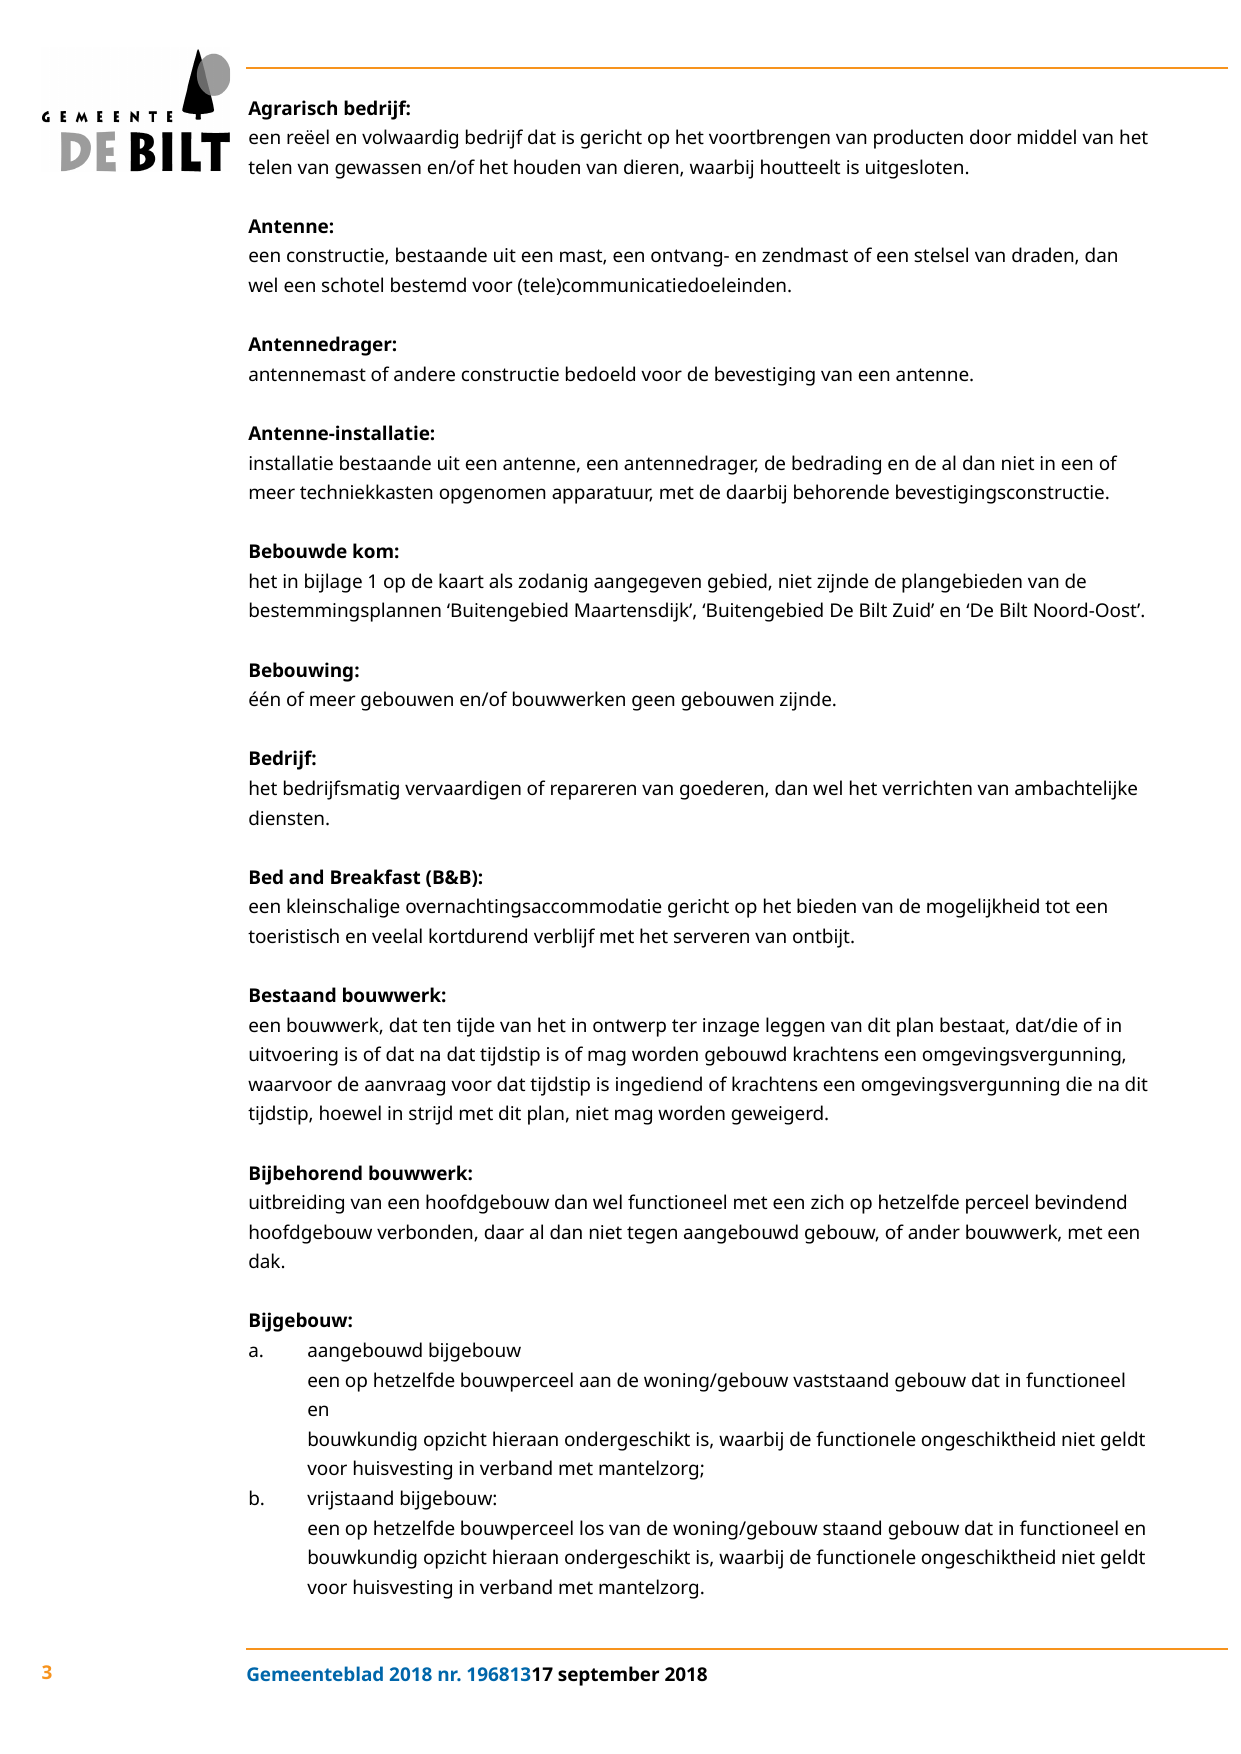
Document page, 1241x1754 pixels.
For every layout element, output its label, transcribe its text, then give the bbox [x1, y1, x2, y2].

text Bebouwing: [248, 657, 1152, 683]
text een constructie, bestaande uit een mast, een ontvang- en zendmast of een stelsel van draden, dan wel een schotel bestemd voor (tele)communicatiedoeleinden. [248, 243, 1152, 298]
text een kleinschalige overnachtingsaccommodatie gericht op het bieden van de mogelijkheid tot een toeristisch en veelal kortdurend verblijf met het serveren van ontbijt. [248, 893, 1152, 949]
list bouwkundig opzicht hieraan ondergeschikt is, waarbij de functionele ongeschiktheid niet geldt voor huisvesting in verband met mantelzorg; [248, 1426, 1152, 1481]
text Bijbehorend bouwwerk: [248, 1160, 1152, 1186]
list een op hetzelfde bouwperceel los van de woning/gebouw staand gebouw dat in functioneel en [248, 1515, 1152, 1541]
text een reëel en volwaardig bedrijf dat is gericht op het voortbrengen van producten door middel van het telen van gewassen en/of het houden van dieren, waarbij houtteelt is uitgesloten. [248, 124, 1152, 180]
text uitbreiding van een hoofdgebouw dan wel functioneel met een zich op hetzelfde perceel bevindend hoofdgebouw verbonden, daar al dan niet tegen aangebouwd gebouw, of ander bouwwerk, met een dak. [248, 1189, 1152, 1274]
list aangebouwd bijgebouw [248, 1337, 1152, 1363]
text Bestaand bouwwerk: [248, 982, 1152, 1008]
text een bouwwerk, dat ten tijde van het in ontwerp ter inzage leggen van dit plan bestaat, dat/die of in [248, 1012, 1152, 1038]
text Antenne-installatie: [248, 420, 1152, 446]
text antennemast of andere constructie bedoeld voor de bevestiging van een antenne. [248, 361, 1152, 387]
picture [41, 47, 231, 172]
text Bedrijf: [248, 746, 1152, 771]
list bouwkundig opzicht hieraan ondergeschikt is, waarbij de functionele ongeschiktheid niet geldt voor huisvesting in verband met mantelzorg. [248, 1544, 1152, 1600]
text installatie bestaande uit een antenne, een antennedrager, de bedrading en de al dan niet in een of meer techniekkasten opgenomen apparatuur, met de daarbij behorende bevestigingsconstructie. [248, 450, 1152, 505]
text uitvoering is of dat na dat tijdstip is of mag worden gebouwd krachtens een omgevingsvergunning, waarvoor de aanvraag voor dat tijdstip is ingediend of krachtens een omgevingsvergunning die na dit tijdstip, hoewel in strijd met dit plan, niet mag worden geweigerd. [248, 1041, 1152, 1126]
text het in bijlage 1 op de kaart als zodanig aangegeven gebied, niet zijnde de plangebieden van de bestemmingsplannen ‘Buitengebied Maartensdijk’, ‘Buitengebied De Bilt Zuid’ en ‘De Bilt Noord-Oost’. [248, 568, 1152, 623]
list een op hetzelfde bouwperceel aan de woning/gebouw vaststaand gebouw dat in functioneel en [248, 1367, 1152, 1422]
text één of meer gebouwen en/of bouwwerken geen gebouwen zijnde. [248, 686, 1152, 712]
text het bedrijfsmatig vervaardigen of repareren van goederen, dan wel het verrichten van ambachtelijke [248, 775, 1152, 801]
text Antennedrager: [248, 331, 1152, 357]
text Agrarisch bedrijf: [248, 95, 1152, 121]
text diensten. [248, 805, 1152, 831]
list vrijstaand bijgebouw: [248, 1485, 1152, 1511]
text Antenne: [248, 213, 1152, 239]
text Bed and Breakfast (B&B): [248, 864, 1152, 890]
text Bebouwde kom: [248, 538, 1152, 564]
text Bijgebouw: [248, 1308, 1152, 1333]
